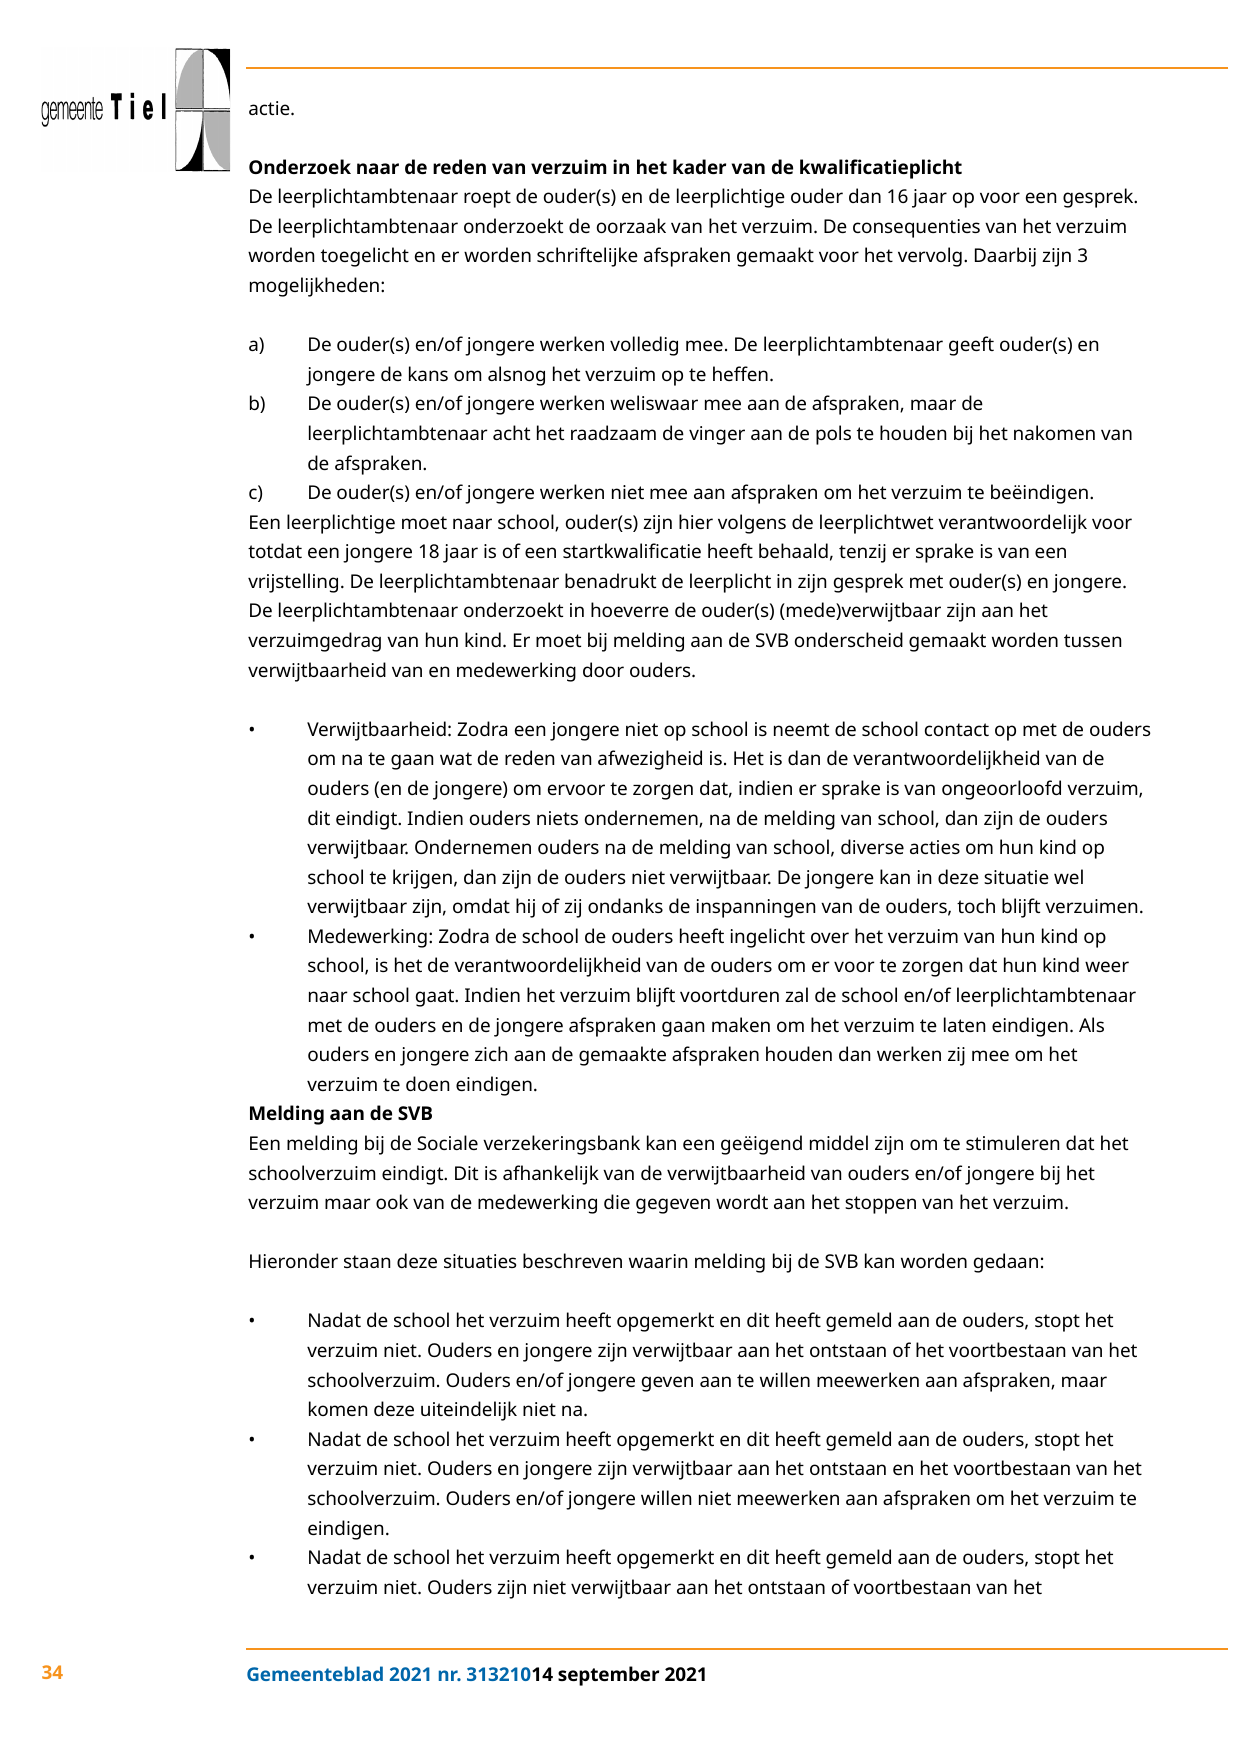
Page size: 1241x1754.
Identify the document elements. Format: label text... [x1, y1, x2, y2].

text Hieronder staan deze situaties beschreven waarin melding bij de SVB kan worden gedaan: [248, 1248, 1152, 1274]
list Medewerking: Zodra de school de ouders heeft ingelicht over het verzuim van hun kind op school, is het de verantwoordelijkheid van de ouders om er voor te zorgen dat hun kind weer naar school gaat. Indien het verzuim blijft voortduren zal de school en/of leerplichtambtenaar met de ouders en de jongere afspraken gaan maken om het verzuim te laten eindigen. Als ouders en jongere zich aan de gemaakte afspraken houden dan werken zij mee om het verzuim te doen eindigen. [248, 923, 1152, 1097]
list Verwijtbaarheid: Zodra een jongere niet op school is neemt de school contact op met de ouders om na te gaan wat de reden van afwezigheid is. Het is dan de verantwoordelijkheid van de ouders (en de jongere) om ervoor te zorgen dat, indien er sprake is van ongeoorloofd verzuim, dit eindigt. Indien ouders niets ondernemen, na de melding van school, dan zijn de ouders verwijtbaar. Ondernemen ouders na de melding van school, diverse acties om hun kind op school te krijgen, dan zijn de ouders niet verwijtbaar. De jongere kan in deze situatie wel verwijtbaar zijn, omdat hij of zij ondanks de inspanningen van de ouders, toch blijft verzuimen. [248, 716, 1152, 919]
text actie. [248, 95, 1152, 121]
picture [41, 47, 231, 172]
text De leerplichtambtenaar roept de ouder(s) en de leerplichtige ouder dan 16 jaar op voor een gesprek. De leerplichtambtenaar onderzoekt de oorzaak van het verzuim. De consequenties van het verzuim worden toegelicht en er worden schriftelijke afspraken gemaakt voor het vervolg. Daarbij zijn 3 mogelijkheden: [248, 183, 1152, 298]
list De ouder(s) en/of jongere werken volledig mee. De leerplichtambtenaar geeft ouder(s) en jongere de kans om alsnog het verzuim op te heffen. [248, 331, 1152, 387]
list De ouder(s) en/of jongere werken niet mee aan afspraken om het verzuim te beëindigen. [248, 479, 1152, 505]
text Een melding bij de Sociale verzekeringsbank kan een geëigend middel zijn om te stimuleren dat het schoolverzuim eindigt. Dit is afhankelijk van de verwijtbaarheid van ouders en/of jongere bij het verzuim maar ook van de medewerking die gegeven wordt aan het stoppen van het verzuim. [248, 1130, 1152, 1215]
text Een leerplichtige moet naar school, ouder(s) zijn hier volgens de leerplichtwet verantwoordelijk voor totdat een jongere 18 jaar is of een startkwalificatie heeft behaald, tenzij er sprake is van een vrijstelling. De leerplichtambtenaar benadrukt de leerplicht in zijn gesprek met ouder(s) en jongere. De leerplichtambtenaar onderzoekt in hoeverre de ouder(s) (mede)verwijtbaar zijn aan het verzuimgedrag van hun kind. Er moet bij melding aan de SVB onderscheid gemaakt worden tussen verwijtbaarheid van en medewerking door ouders. [248, 509, 1152, 683]
list De ouder(s) en/of jongere werken weliswaar mee aan de afspraken, maar de leerplichtambtenaar acht het raadzaam de vinger aan de pols te houden bij het nakomen van de afspraken. [248, 391, 1152, 476]
text Melding aan de SVB [248, 1101, 1152, 1126]
list Nadat de school het verzuim heeft opgemerkt en dit heeft gemeld aan de ouders, stopt het verzuim niet. Ouders zijn niet verwijtbaar aan het ontstaan of voortbestaan van het [248, 1544, 1152, 1600]
list Nadat de school het verzuim heeft opgemerkt en dit heeft gemeld aan de ouders, stopt het verzuim niet. Ouders en jongere zijn verwijtbaar aan het ontstaan en het voortbestaan van het schoolverzuim. Ouders en/of jongere willen niet meewerken aan afspraken om het verzuim te eindigen. [248, 1426, 1152, 1541]
list Nadat de school het verzuim heeft opgemerkt en dit heeft gemeld aan de ouders, stopt het verzuim niet. Ouders en jongere zijn verwijtbaar aan het ontstaan of het voortbestaan van het schoolverzuim. Ouders en/of jongere geven aan te willen meewerken aan afspraken, maar komen deze uiteindelijk niet na. [248, 1308, 1152, 1422]
text Onderzoek naar de reden van verzuim in het kader van de kwalificatieplicht [248, 154, 1152, 180]
